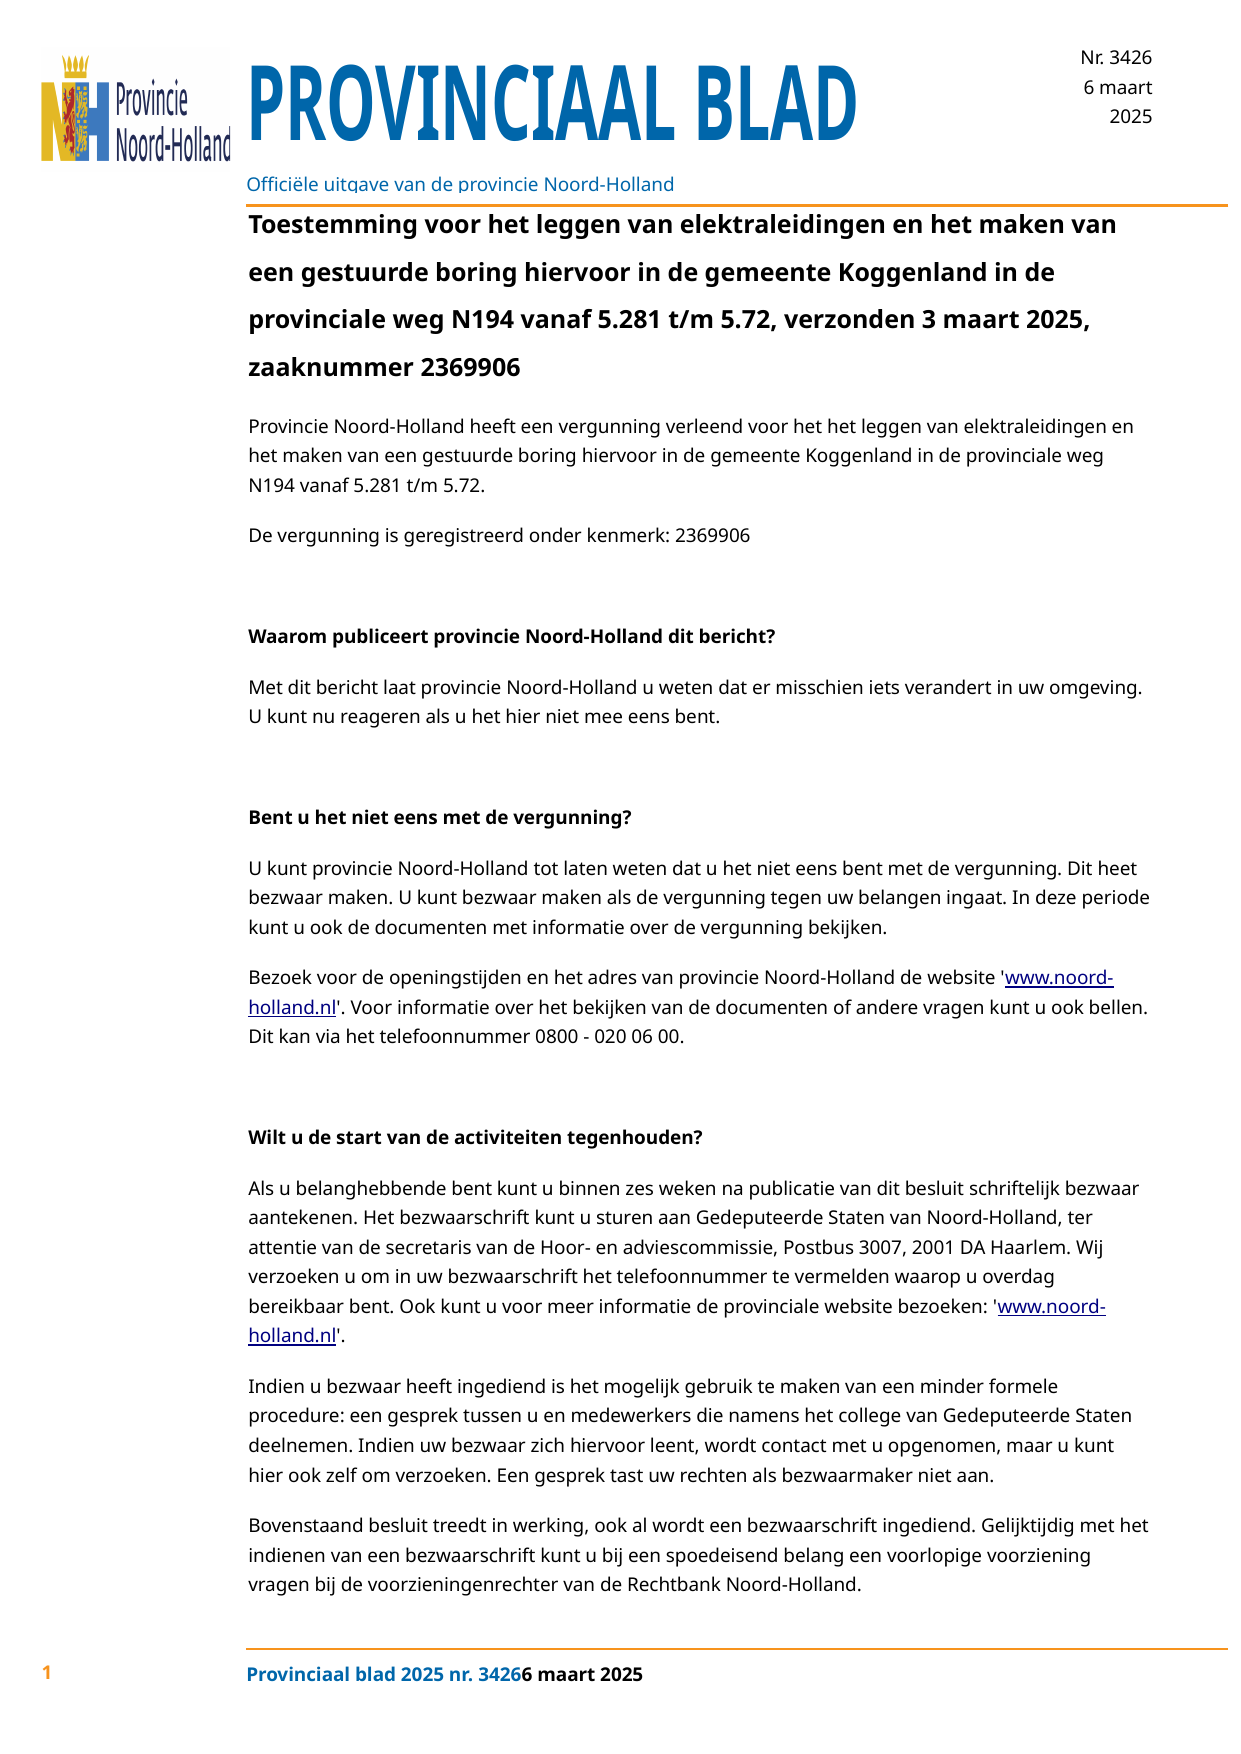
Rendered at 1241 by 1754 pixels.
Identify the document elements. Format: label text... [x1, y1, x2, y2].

text Bezoek voor de openingstijden en het adres van provincie Noord-Holland de website 'www.noord-holland.nl'. Voor informatie over het bekijken van de documenten of andere vragen kunt u ook bellen. Dit kan via het telefoonnummer 0800 - 020 06 00. [248, 964, 1152, 1049]
text Indien u bezwaar heeft ingediend is het mogelijk gebruik te maken van een minder formele procedure: een gesprek tussen u en medewerkers die namens het college van Gedeputeerde Staten deelnemen. Indien uw bezwaar zich hiervoor leent, wordt contact met u opgenomen, maar u kunt hier ook zelf om verzoeken. Een gesprek tast uw rechten als bezwaarmaker niet aan. [248, 1373, 1152, 1488]
text De vergunning is geregistreerd onder kenmerk: 2369906 [248, 523, 1152, 548]
text Met dit bericht laat provincie Noord-Holland u weten dat er misschien iets verandert in uw omgeving. U kunt nu reageren als u het hier niet mee eens bent. [248, 674, 1152, 729]
text Provincie Noord-Holland heeft een vergunning verleend voor het het leggen van elektraleidingen en het maken van een gestuurde boring hiervoor in de gemeente Koggenland in de provinciale weg N194 vanaf 5.281 t/m 5.72. [248, 413, 1152, 498]
picture [41, 47, 231, 172]
text Wilt u de start van de activiteiten tegenhouden? [248, 1124, 1152, 1150]
text Bovenstaand besluit treedt in werking, ook al wordt een bezwaarschrift ingediend. Gelijktijdig met het indienen van een bezwaarschrift kunt u bij een spoedeisend belang een voorlopige voorziening vragen bij de voorzieningenrechter van de Rechtbank Noord-Holland. [248, 1512, 1152, 1597]
text Waarom publiceert provincie Noord-Holland dit bericht? [248, 623, 1152, 649]
text Toestemming voor het leggen van elektraleidingen en het maken van een gestuurde boring hiervoor in de gemeente Koggenland in de provinciale weg N194 vanaf 5.281 t/m 5.72, verzonden 3 maart 2025, zaaknummer 2369906 [248, 207, 1152, 384]
text Als u belanghebbende bent kunt u binnen zes weken na publicatie van dit besluit schriftelijk bezwaar aantekenen. Het bezwaarschrift kunt u sturen aan Gedeputeerde Staten van Noord-Holland, ter attentie van de secretaris van de Hoor- en adviescommissie, Postbus 3007, 2001 DA Haarlem. Wij verzoeken u om in uw bezwaarschrift het telefoonnummer te vermelden waarop u overdag bereikbaar bent. Ook kunt u voor meer informatie de provinciale website bezoeken: 'www.noord-holland.nl'. [248, 1175, 1152, 1348]
text U kunt provincie Noord-Holland tot laten weten dat u het niet eens bent met de vergunning. Dit heet bezwaar maken. U kunt bezwaar maken als de vergunning tegen uw belangen ingaat. In deze periode kunt u ook de documenten met informatie over de vergunning bekijken. [248, 855, 1152, 940]
text Bent u het niet eens met de vergunning? [248, 804, 1152, 830]
